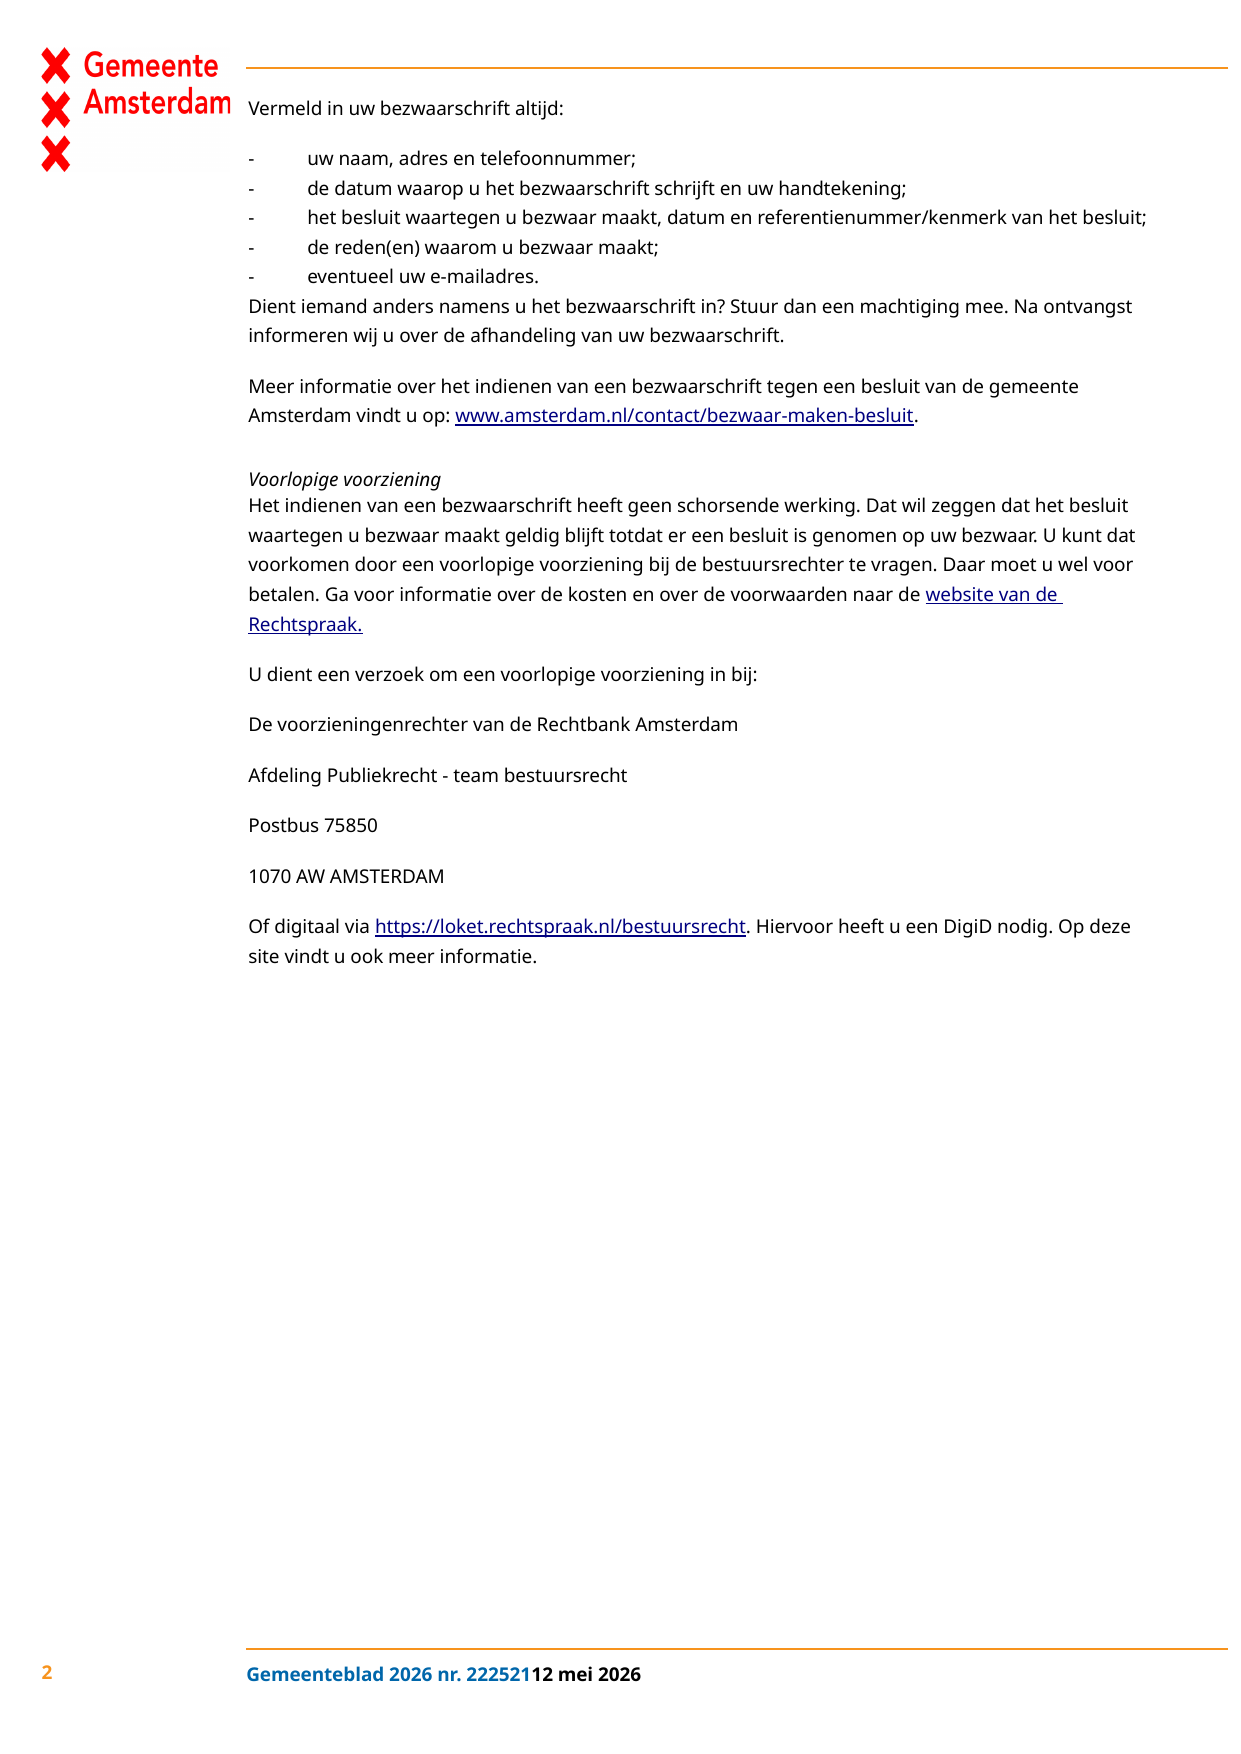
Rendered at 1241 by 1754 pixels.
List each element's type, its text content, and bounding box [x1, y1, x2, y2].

list de datum waarop u het bezwaarschrift schrijft en uw handtekening; [248, 175, 1152, 201]
text Postbus 75850 [248, 812, 1152, 838]
text Voorlopige voorziening [248, 467, 1152, 492]
text Het indienen van een bezwaarschrift heeft geen schorsende werking. Dat wil zeggen dat het besluit waartegen u bezwaar maakt geldig blijft totdat er een besluit is genomen op uw bezwaar. U kunt dat voorkomen door een voorlopige voorziening bij de bestuursrechter te vragen. Daar moet u wel voor betalen. Ga voor informatie over de kosten en over de voorwaarden naar de website van de Rechtspraak. [248, 492, 1152, 636]
text Afdeling Publiekrecht - team bestuursrecht [248, 762, 1152, 788]
text Meer informatie over het indienen van een bezwaarschrift tegen een besluit van de gemeente Amsterdam vindt u op: www.amsterdam.nl/contact/bezwaar-maken-besluit. [248, 373, 1152, 428]
text Vermeld in uw bezwaarschrift altijd: [248, 95, 1152, 121]
text U dient een verzoek om een voorlopige voorziening in bij: [248, 661, 1152, 687]
picture [41, 47, 231, 172]
text Dient iemand anders namens u het bezwaarschrift in? Stuur dan een machtiging mee. Na ontvangst informeren wij u over de afhandeling van uw bezwaarschrift. [248, 293, 1152, 348]
list eventueel uw e-mailadres. [248, 263, 1152, 289]
text 1070 AW AMSTERDAM [248, 863, 1152, 888]
list het besluit waartegen u bezwaar maakt, datum en referentienummer/kenmerk van het besluit; [248, 204, 1152, 230]
list de reden(en) waarom u bezwaar maakt; [248, 234, 1152, 260]
text Of digitaal via https://loket.rechtspraak.nl/bestuursrecht. Hiervoor heeft u een DigiD nodig. Op deze site vindt u ook meer informatie. [248, 913, 1152, 968]
text De voorzieningenrechter van de Rechtbank Amsterdam [248, 712, 1152, 737]
list uw naam, adres en telefoonnummer; [248, 145, 1152, 171]
